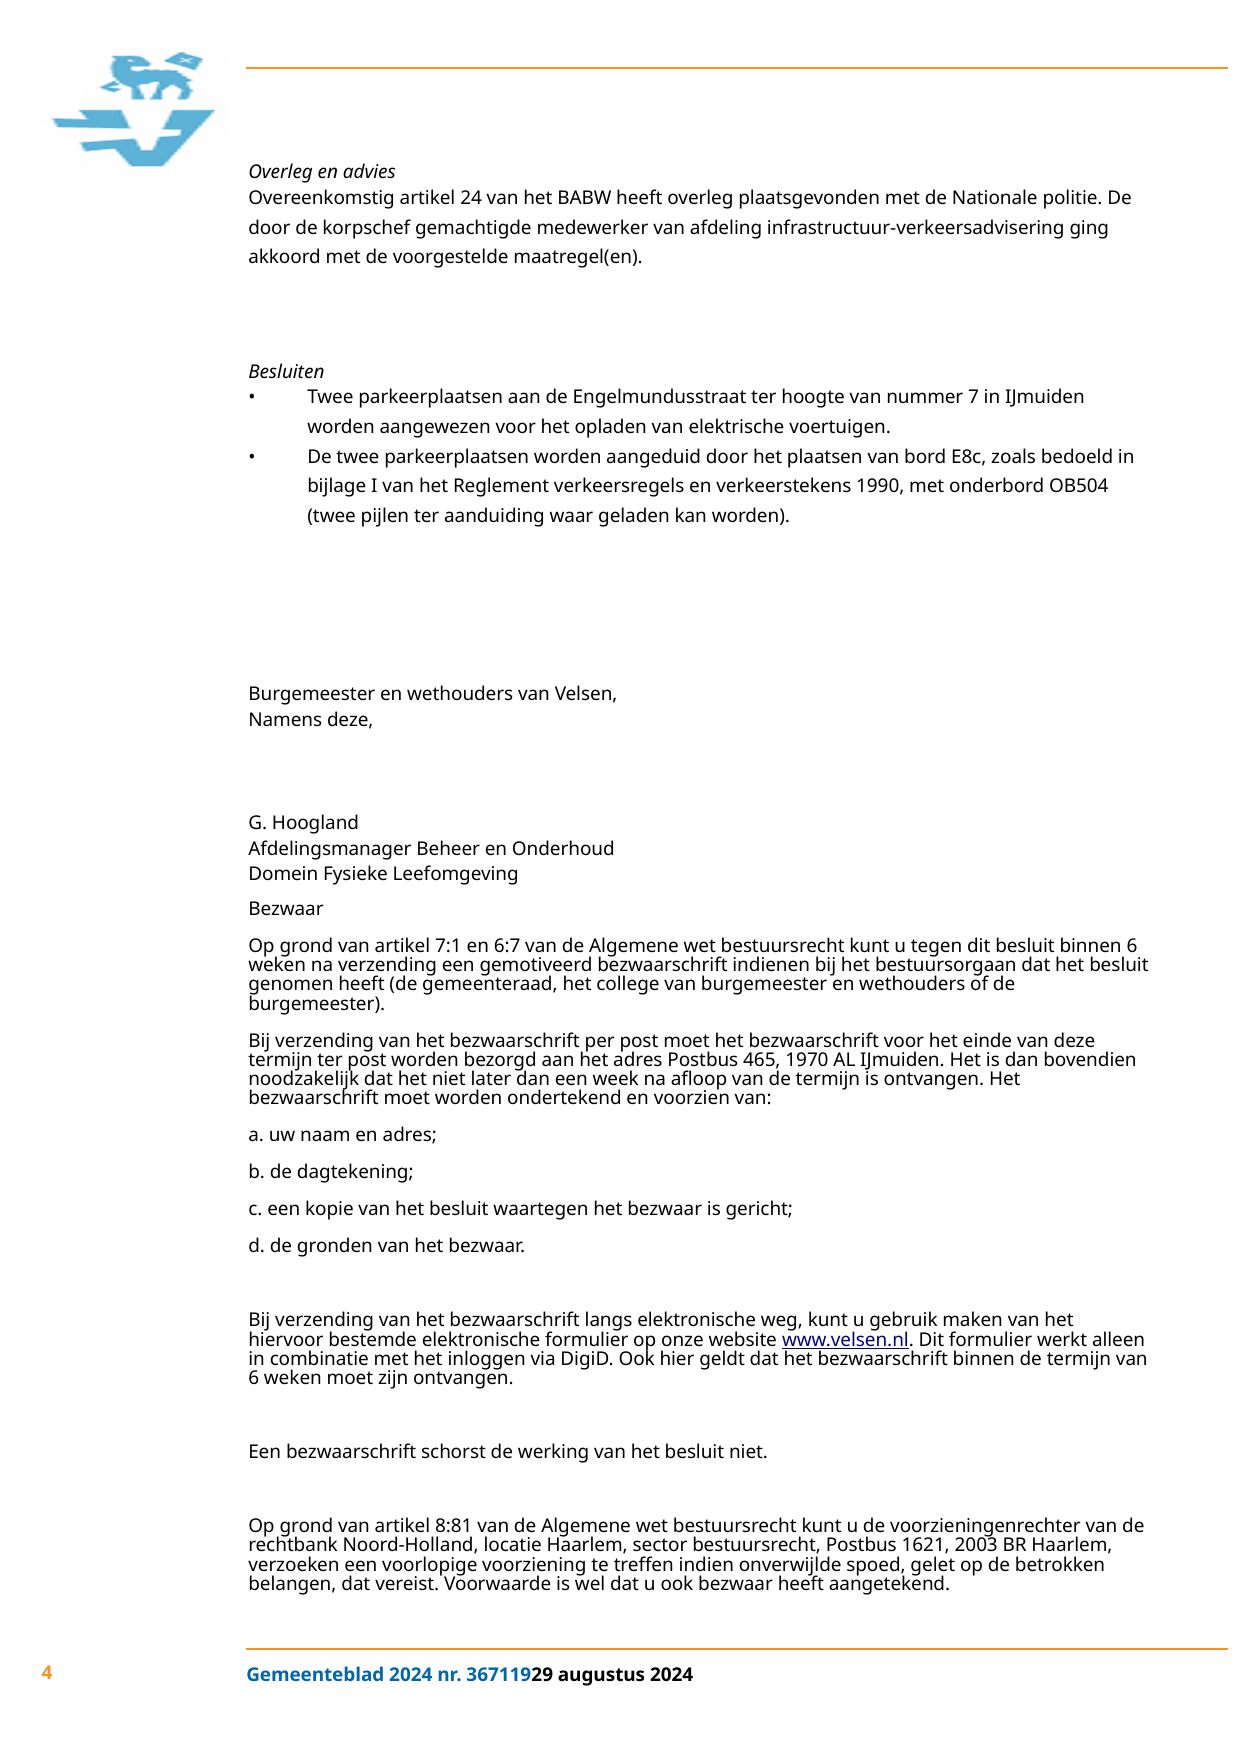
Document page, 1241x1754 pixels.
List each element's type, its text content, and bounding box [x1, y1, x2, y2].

text G. Hoogland [248, 809, 1152, 835]
text Een bezwaarschrift schorst de werking van het besluit niet. [248, 1443, 1152, 1462]
text Domein Fysieke Leefomgeving [248, 860, 1152, 886]
text Afdelingsmanager Beheer en Onderhoud [248, 835, 1152, 860]
text Besluiten [248, 358, 1152, 384]
text Op grond van artikel 7:1 en 6:7 van de Algemene wet bestuursrecht kunt u tegen dit besluit binnen 6 weken na verzending een gemotiveerd bezwaarschrift indienen bij het bestuursorgaan dat het besluit genomen heeft (de gemeenteraad, het college van burgemeester en wethouders of de burgemeester). [248, 937, 1152, 1014]
text Bij verzending van het bezwaarschrift langs elektronische weg, kunt u gebruik maken van het hiervoor bestemde elektronische formulier op onze website www.velsen.nl. Dit formulier werkt alleen in combinatie met het inloggen via DigiD. Ook hier geldt dat het bezwaarschrift binnen de termijn van 6 weken moet zijn ontvangen. [248, 1311, 1152, 1388]
text Op grond van artikel 8:81 van de Algemene wet bestuursrecht kunt u de voorzieningenrechter van de rechtbank Noord-Holland, locatie Haarlem, sector bestuursrecht, Postbus 1621, 2003 BR Haarlem, verzoeken een voorlopige voorziening te treffen indien onverwijlde spoed, gelet op de betrokken belangen, dat vereist. Voorwaarde is wel dat u ook bezwaar heeft aangetekend. [248, 1517, 1152, 1594]
list Twee parkeerplaatsen aan de Engelmundusstraat ter hoogte van nummer 7 in IJmuiden worden aangewezen voor het opladen van elektrische voertuigen. [248, 384, 1152, 439]
text d. de gronden van het bezwaar. [248, 1237, 1152, 1257]
text Bezwaar [248, 900, 1152, 919]
picture [41, 47, 231, 172]
text a. uw naam en adres; [248, 1126, 1152, 1146]
text Burgemeester en wethouders van Velsen, [248, 680, 1152, 706]
text Overeenkomstig artikel 24 van het BABW heeft overleg plaatsgevonden met de Nationale politie. De door de korpschef gemachtigde medewerker van afdeling infrastructuur-verkeersadvisering ging akkoord met de voorgestelde maatregel(en). [248, 184, 1152, 269]
text Bij verzending van het bezwaarschrift per post moet het bezwaarschrift voor het einde van deze termijn ter post worden bezorgd aan het adres Postbus 465, 1970 AL IJmuiden. Het is dan bovendien noodzakelijk dat het niet later dan een week na afloop van de termijn is ontvangen. Het bezwaarschrift moet worden ondertekend en voorzien van: [248, 1032, 1152, 1109]
list De twee parkeerplaatsen worden aangeduid door het plaatsen van bord E8c, zoals bedoeld in bijlage I van het Reglement verkeersregels en verkeerstekens 1990, met onderbord OB504 (twee pijlen ter aanduiding waar geladen kan worden). [248, 443, 1152, 528]
text c. een kopie van het besluit waartegen het bezwaar is gericht; [248, 1200, 1152, 1219]
text Namens deze, [248, 706, 1152, 732]
text b. de dagtekening; [248, 1163, 1152, 1183]
text Overleg en advies [248, 159, 1152, 184]
